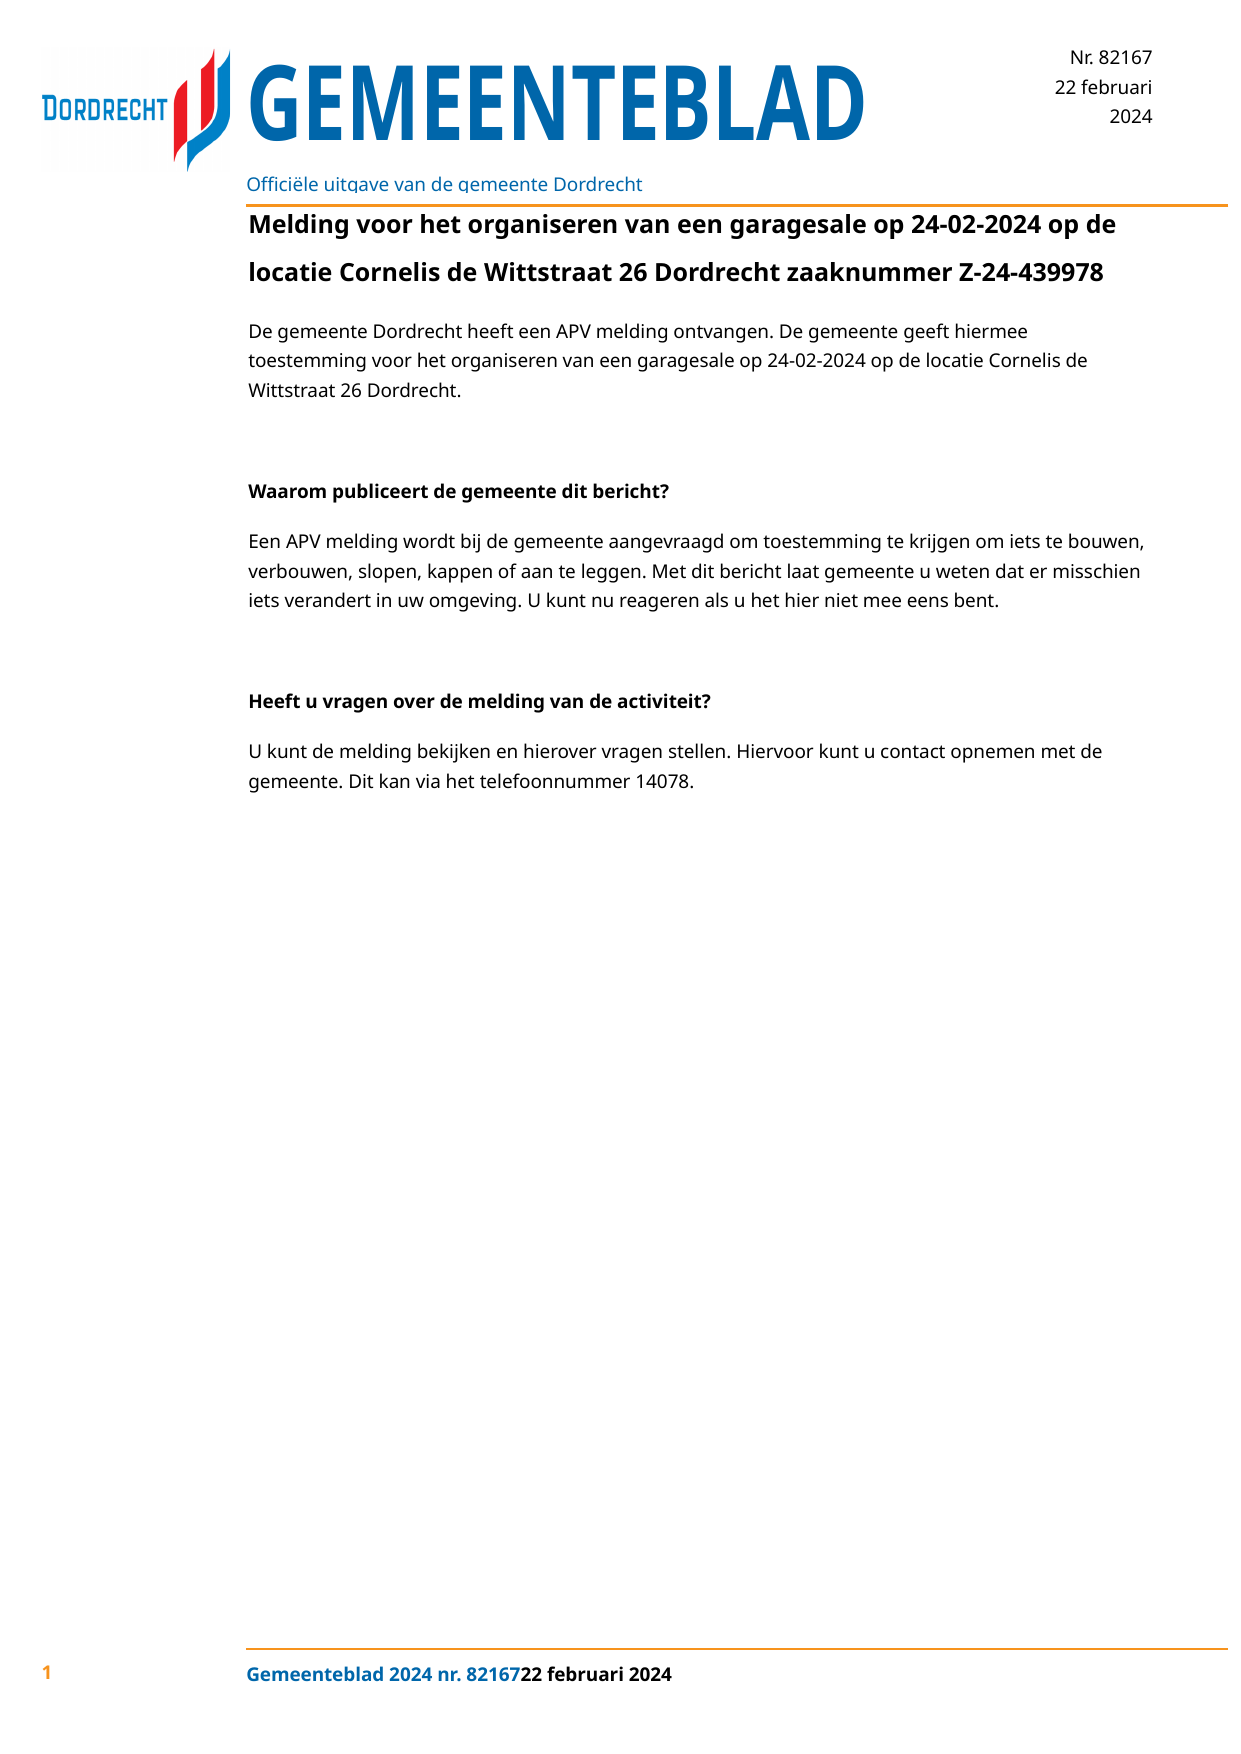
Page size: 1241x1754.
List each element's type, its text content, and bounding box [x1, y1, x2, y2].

text Een APV melding wordt bij de gemeente aangevraagd om toestemming te krijgen om iets te bouwen, verbouwen, slopen, kappen of aan te leggen. Met dit bericht laat gemeente u weten dat er misschien iets verandert in uw omgeving. U kunt nu reageren als u het hier niet mee eens bent. [248, 528, 1152, 613]
text Waarom publiceert de gemeente dit bericht? [248, 478, 1152, 504]
text De gemeente Dordrecht heeft een APV melding ontvangen. De gemeente geeft hiermee toestemming voor het organiseren van een garagesale op 24-02-2024 op de locatie Cornelis de Wittstraat 26 Dordrecht. [248, 318, 1152, 403]
text U kunt de melding bekijken en hierover vragen stellen. Hiervoor kunt u contact opnemen met de gemeente. Dit kan via het telefoonnummer 14078. [248, 739, 1152, 794]
text Heeft u vragen over de melding van de activiteit? [248, 688, 1152, 714]
text Melding voor het organiseren van een garagesale op 24-02-2024 op de locatie Cornelis de Wittstraat 26 Dordrecht zaaknummer Z-24-439978 [248, 207, 1152, 288]
picture [41, 47, 231, 172]
